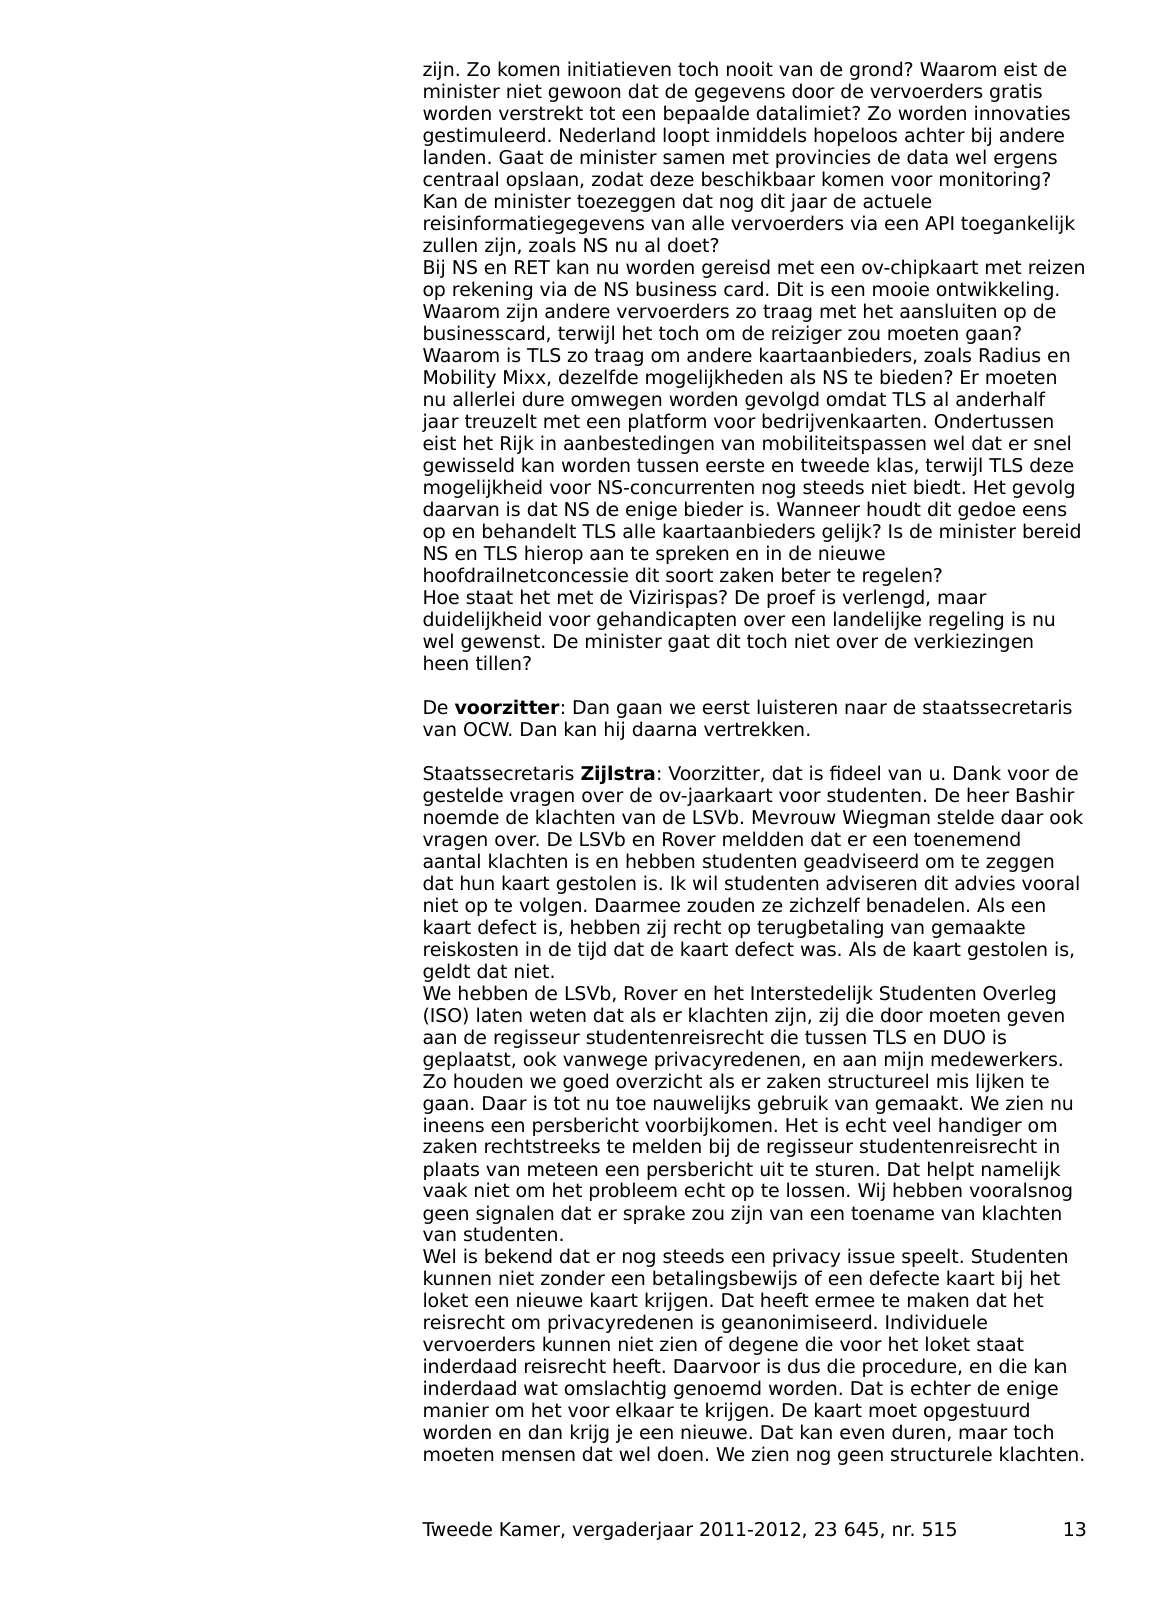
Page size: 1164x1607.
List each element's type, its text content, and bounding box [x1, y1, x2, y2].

text We hebben de LSVb, Rover en het Interstedelijk Studenten Overleg (ISO) laten weten dat als er klachten zijn, zij die door moeten geven aan de regisseur studentenreisrecht die tussen TLS en DUO is geplaatst, ook vanwege privacyredenen, en aan mijn medewerkers. Zo houden we goed overzicht als er zaken structureel mis lijken te gaan. Daar is tot nu toe nauwelijks gebruik van gemaakt. We zien nu ineens een persbericht voorbijkomen. Het is echt veel handiger om zaken rechtstreeks te melden bij de regisseur studentenreisrecht in plaats van meteen een persbericht uit te sturen. Dat helpt namelijk vaak niet om het probleem echt op te lossen. Wij hebben vooralsnog geen signalen dat er sprake zou zijn van een toename van klachten van studenten. [422, 983, 1087, 1246]
text Staatssecretaris Zijlstra: Voorzitter, dat is fideel van u. Dank voor de gestelde vragen over de ov-jaarkaart voor studenten. De heer Bashir noemde de klachten van de LSVb. Mevrouw Wiegman stelde daar ook vragen over. De LSVb en Rover meldden dat er een toenemend aantal klachten is en hebben studenten geadviseerd om te zeggen dat hun kaart gestolen is. Ik wil studenten adviseren dit advies vooral niet op te volgen. Daarmee zouden ze zichzelf benadelen. Als een kaart defect is, hebben zij recht op terugbetaling van gemaakte reiskosten in de tijd dat de kaart defect was. Als de kaart gestolen is, geldt dat niet. [422, 763, 1087, 983]
text Bij NS en RET kan nu worden gereisd met een ov-chipkaart met reizen op rekening via de NS business card. Dit is een mooie ontwikkeling. Waarom zijn andere vervoerders zo traag met het aansluiten op de businesscard, terwijl het toch om de reiziger zou moeten gaan? Waarom is TLS zo traag om andere kaartaanbieders, zoals Radius en Mobility Mixx, dezelfde mogelijkheden als NS te bieden? Er moeten nu allerlei dure omwegen worden gevolgd omdat TLS al anderhalf jaar treuzelt met een platform voor bedrijvenkaarten. Ondertussen eist het Rijk in aanbestedingen van mobiliteitspassen wel dat er snel gewisseld kan worden tussen eerste en tweede klas, terwijl TLS deze mogelijkheid voor NS-concurrenten nog steeds niet biedt. Het gevolg daarvan is dat NS de enige bieder is. Wanneer houdt dit gedoe eens op en behandelt TLS alle kaartaanbieders gelijk? Is de minister bereid NS en TLS hierop aan te spreken en in de nieuwe hoofdrailnetconcessie dit soort zaken beter te regelen? [422, 257, 1087, 587]
text Hoe staat het met de Vizirispas? De proef is verlengd, maar duidelijkheid voor gehandicapten over een landelijke regeling is nu wel gewenst. De minister gaat dit toch niet over de verkiezingen heen tillen? [422, 587, 1087, 674]
text zijn. Zo komen initiatieven toch nooit van de grond? Waarom eist de minister niet gewoon dat de gegevens door de vervoerders gratis worden verstrekt tot een bepaalde datalimiet? Zo worden innovaties gestimuleerd. Nederland loopt inmiddels hopeloos achter bij andere landen. Gaat de minister samen met provincies de data wel ergens centraal opslaan, zodat deze beschikbaar komen voor monitoring? Kan de minister toezeggen dat nog dit jaar de actuele reisinformatiegegevens van alle vervoerders via een API toegankelijk zullen zijn, zoals NS nu al doet? [422, 59, 1087, 257]
text Wel is bekend dat er nog steeds een privacy issue speelt. Studenten kunnen niet zonder een betalingsbewijs of een defecte kaart bij het loket een nieuwe kaart krijgen. Dat heeft ermee te maken dat het reisrecht om privacyredenen is geanonimiseerd. Individuele vervoerders kunnen niet zien of degene die voor het loket staat inderdaad reisrecht heeft. Daarvoor is dus die procedure, en die kan inderdaad wat omslachtig genoemd worden. Dat is echter de enige manier om het voor elkaar te krijgen. De kaart moet opgestuurd worden en dan krijg je een nieuwe. Dat kan even duren, maar toch moeten mensen dat wel doen. We zien nog geen structurele klachten. [422, 1246, 1087, 1466]
text De voorzitter: Dan gaan we eerst luisteren naar de staatssecretaris van OCW. Dan kan hij daarna vertrekken. [422, 697, 1087, 741]
